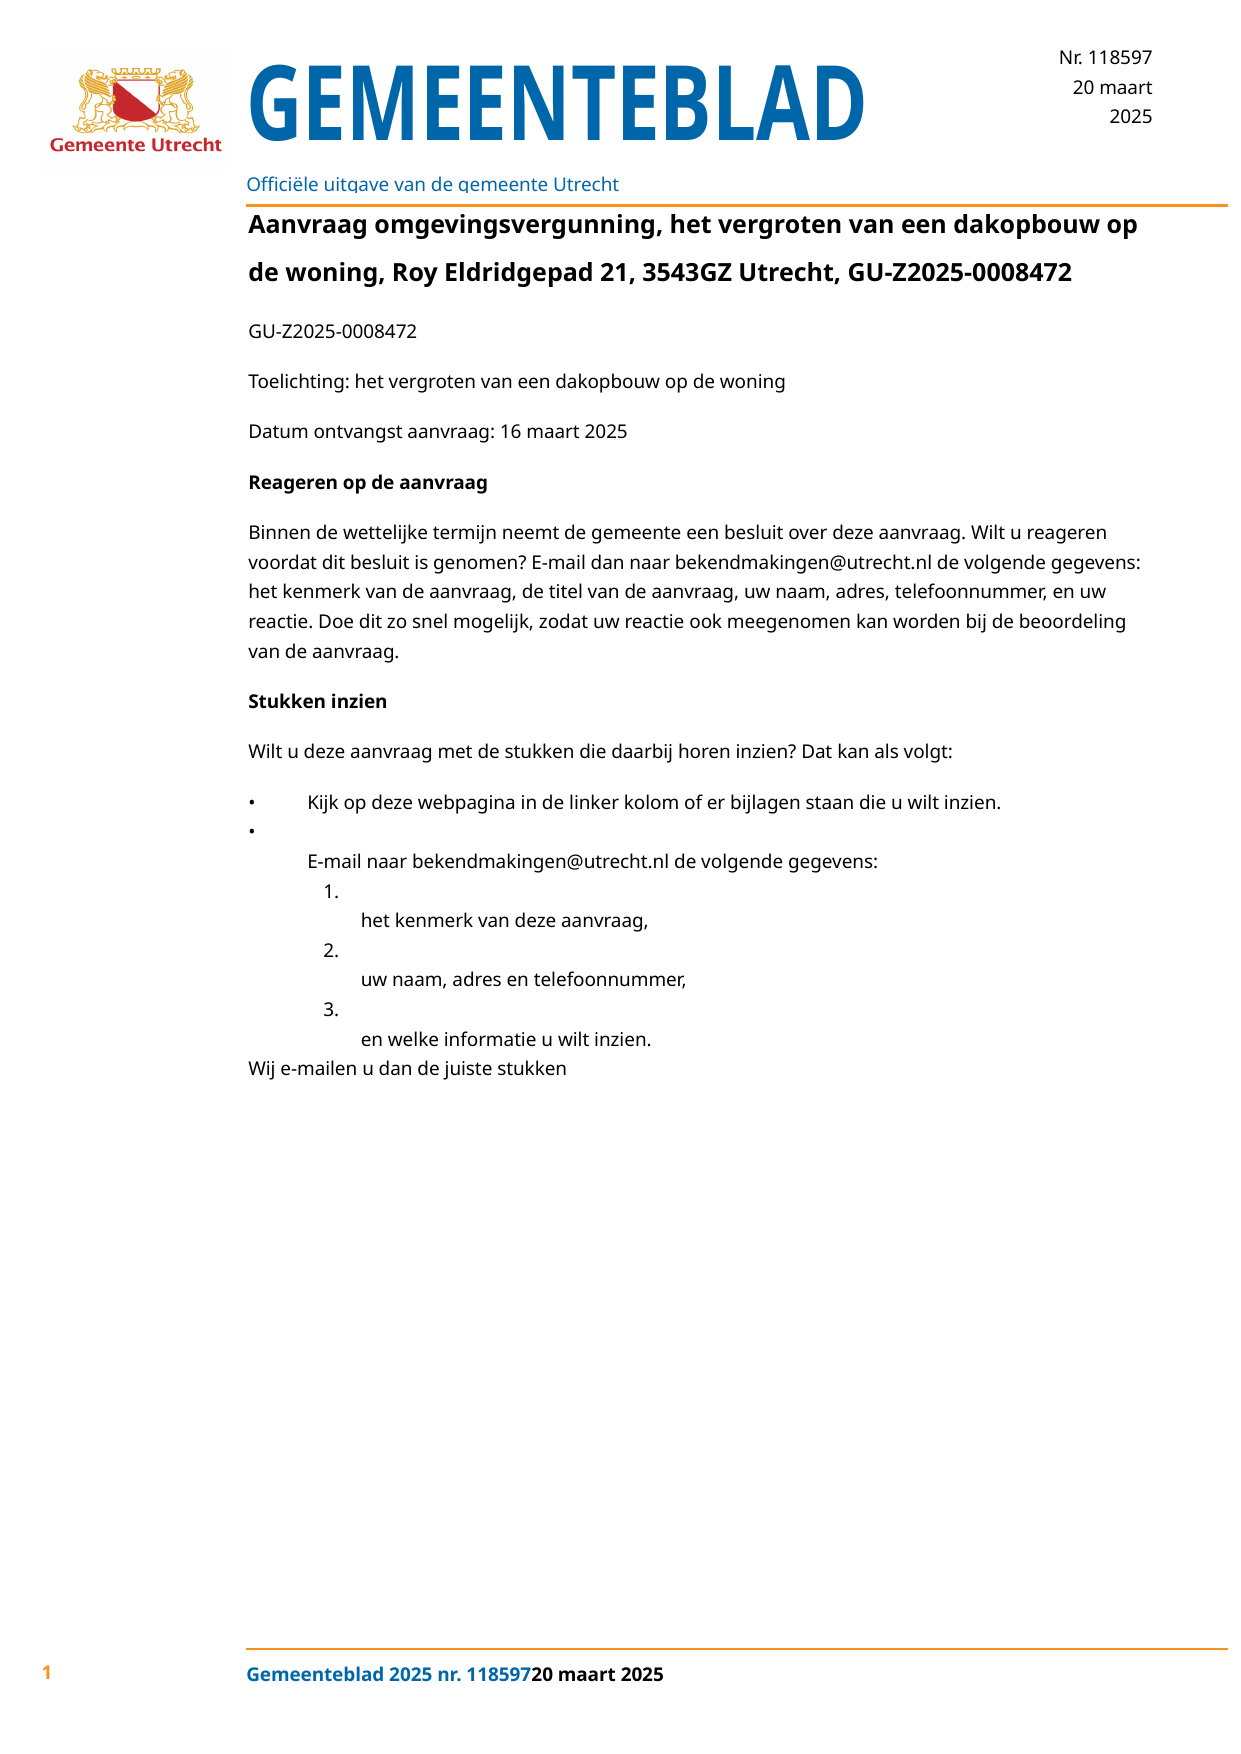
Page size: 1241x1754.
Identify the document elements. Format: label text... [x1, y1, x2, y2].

list het kenmerk van deze aanvraag, [323, 907, 1152, 933]
text Datum ontvangst aanvraag: 16 maart 2025 [248, 419, 1152, 444]
picture [41, 47, 231, 172]
list Kijk op deze webpagina in de linker kolom of er bijlagen staan die u wilt inzien. [248, 789, 1152, 815]
list uw naam, adres en telefoonnummer, [323, 967, 1152, 992]
text Binnen de wettelijke termijn neemt de gemeente een besluit over deze aanvraag. Wilt u reageren voordat dit besluit is genomen? E-mail dan naar bekendmakingen@utrecht.nl de volgende gegevens: het kenmerk van de aanvraag, de titel van de aanvraag, uw naam, adres, telefoonnummer, en uw reactie. Doe dit zo snel mogelijk, zodat uw reactie ook meegenomen kan worden bij de beoordeling van de aanvraag. [248, 519, 1152, 664]
text Wilt u deze aanvraag met de stukken die daarbij horen inzien? Dat kan als volgt: [248, 739, 1152, 764]
text Toelichting: het vergroten van een dakopbouw op de woning [248, 368, 1152, 394]
text Aanvraag omgevingsvergunning, het vergroten van een dakopbouw op de woning, Roy Eldridgepad 21, 3543GZ Utrecht, GU-Z2025-0008472 [248, 207, 1152, 288]
text Reageren op de aanvraag [248, 469, 1152, 495]
list E-mail naar bekendmakingen@utrecht.nl de volgende gegevens: [248, 848, 1152, 874]
text Wij e-mailen u dan de juiste stukken [248, 1055, 1152, 1081]
text Stukken inzien [248, 688, 1152, 714]
text GU-Z2025-0008472 [248, 318, 1152, 344]
list en welke informatie u wilt inzien. [323, 1026, 1152, 1052]
